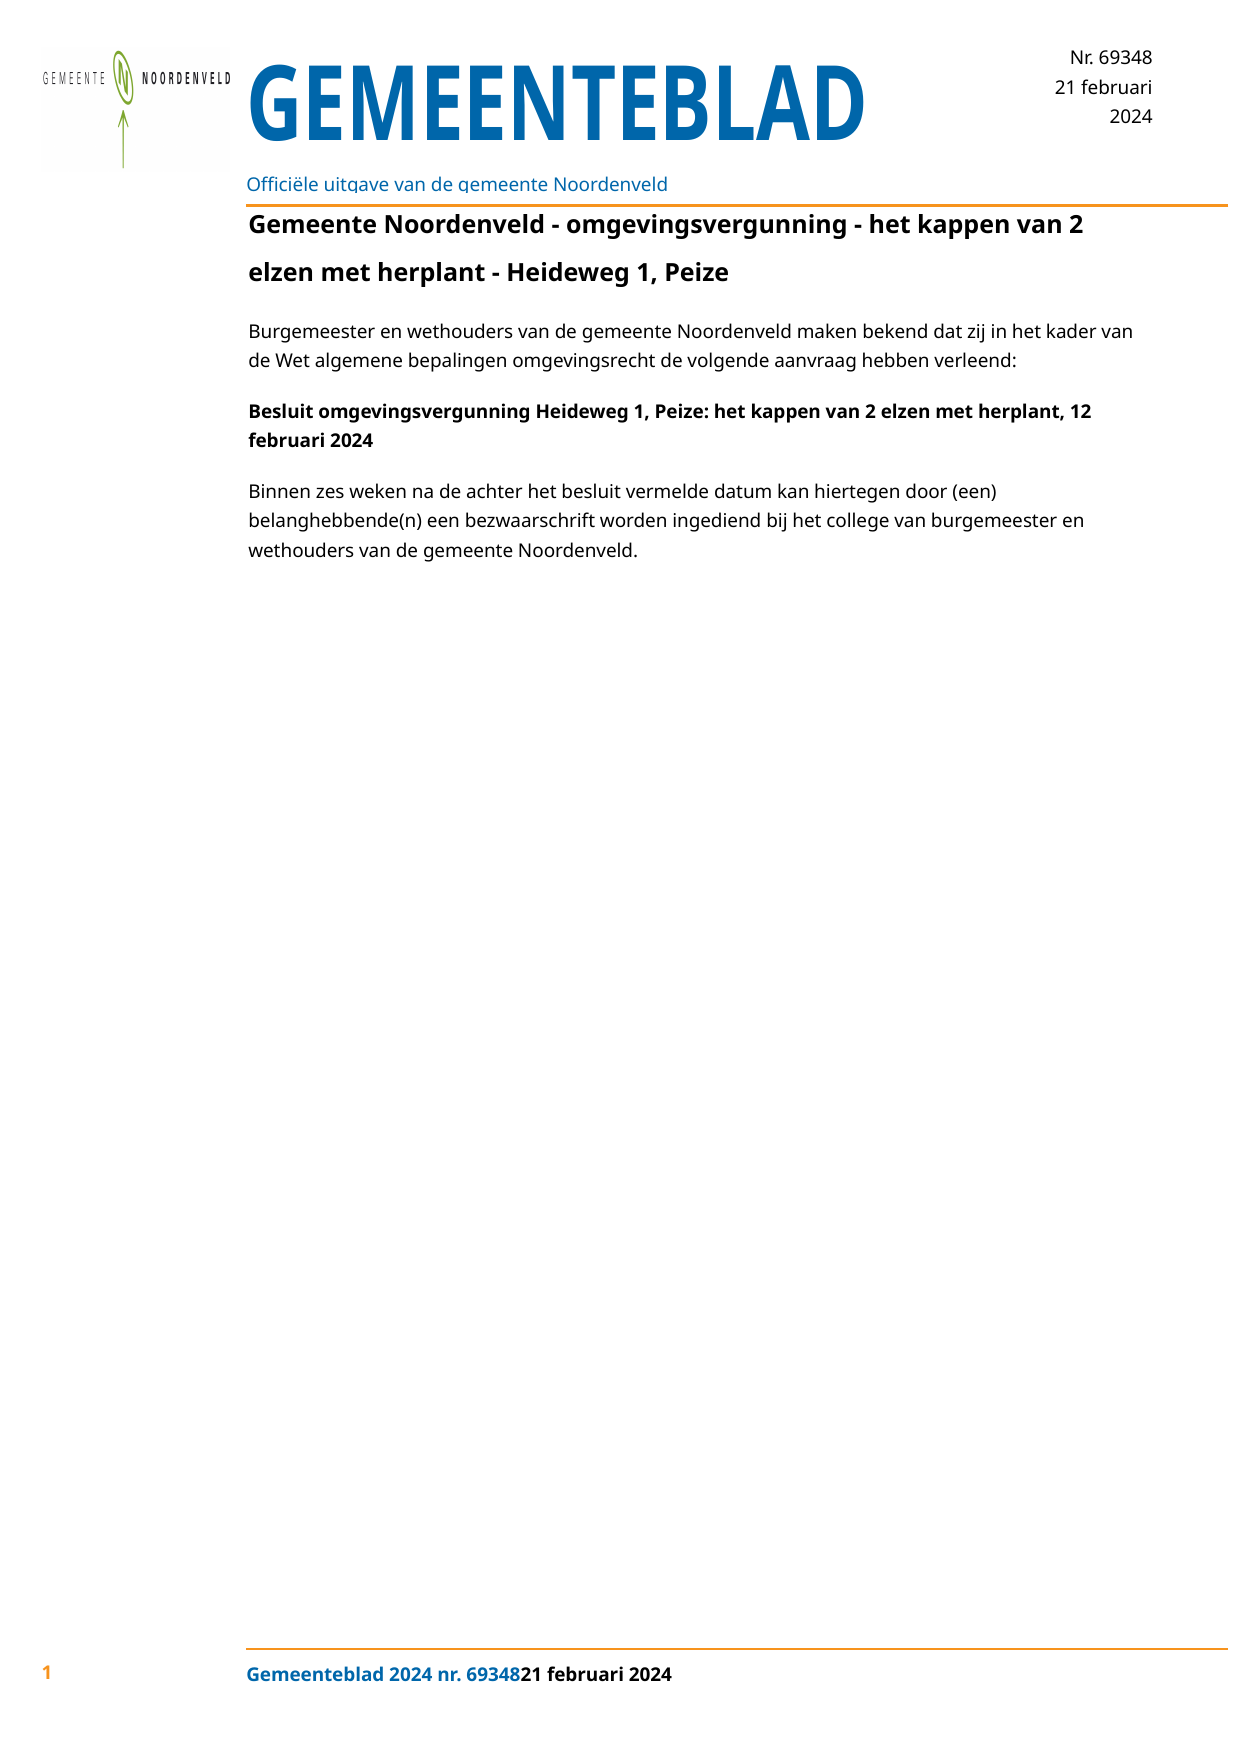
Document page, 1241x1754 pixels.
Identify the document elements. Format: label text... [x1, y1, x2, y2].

text Gemeente Noordenveld - omgevingsvergunning - het kappen van 2 elzen met herplant - Heideweg 1, Peize [248, 207, 1152, 288]
picture [41, 47, 231, 172]
text Burgemeester en wethouders van de gemeente Noordenveld maken bekend dat zij in het kader van de Wet algemene bepalingen omgevingsrecht de volgende aanvraag hebben verleend: [248, 318, 1152, 373]
text Besluit omgevingsvergunning Heideweg 1, Peize: het kappen van 2 elzen met herplant, 12 februari 2024 [248, 398, 1152, 453]
text Binnen zes weken na de achter het besluit vermelde datum kan hiertegen door (een) belanghebbende(n) een bezwaarschrift worden ingediend bij het college van burgemeester en wethouders van de gemeente Noordenveld. [248, 478, 1152, 563]
